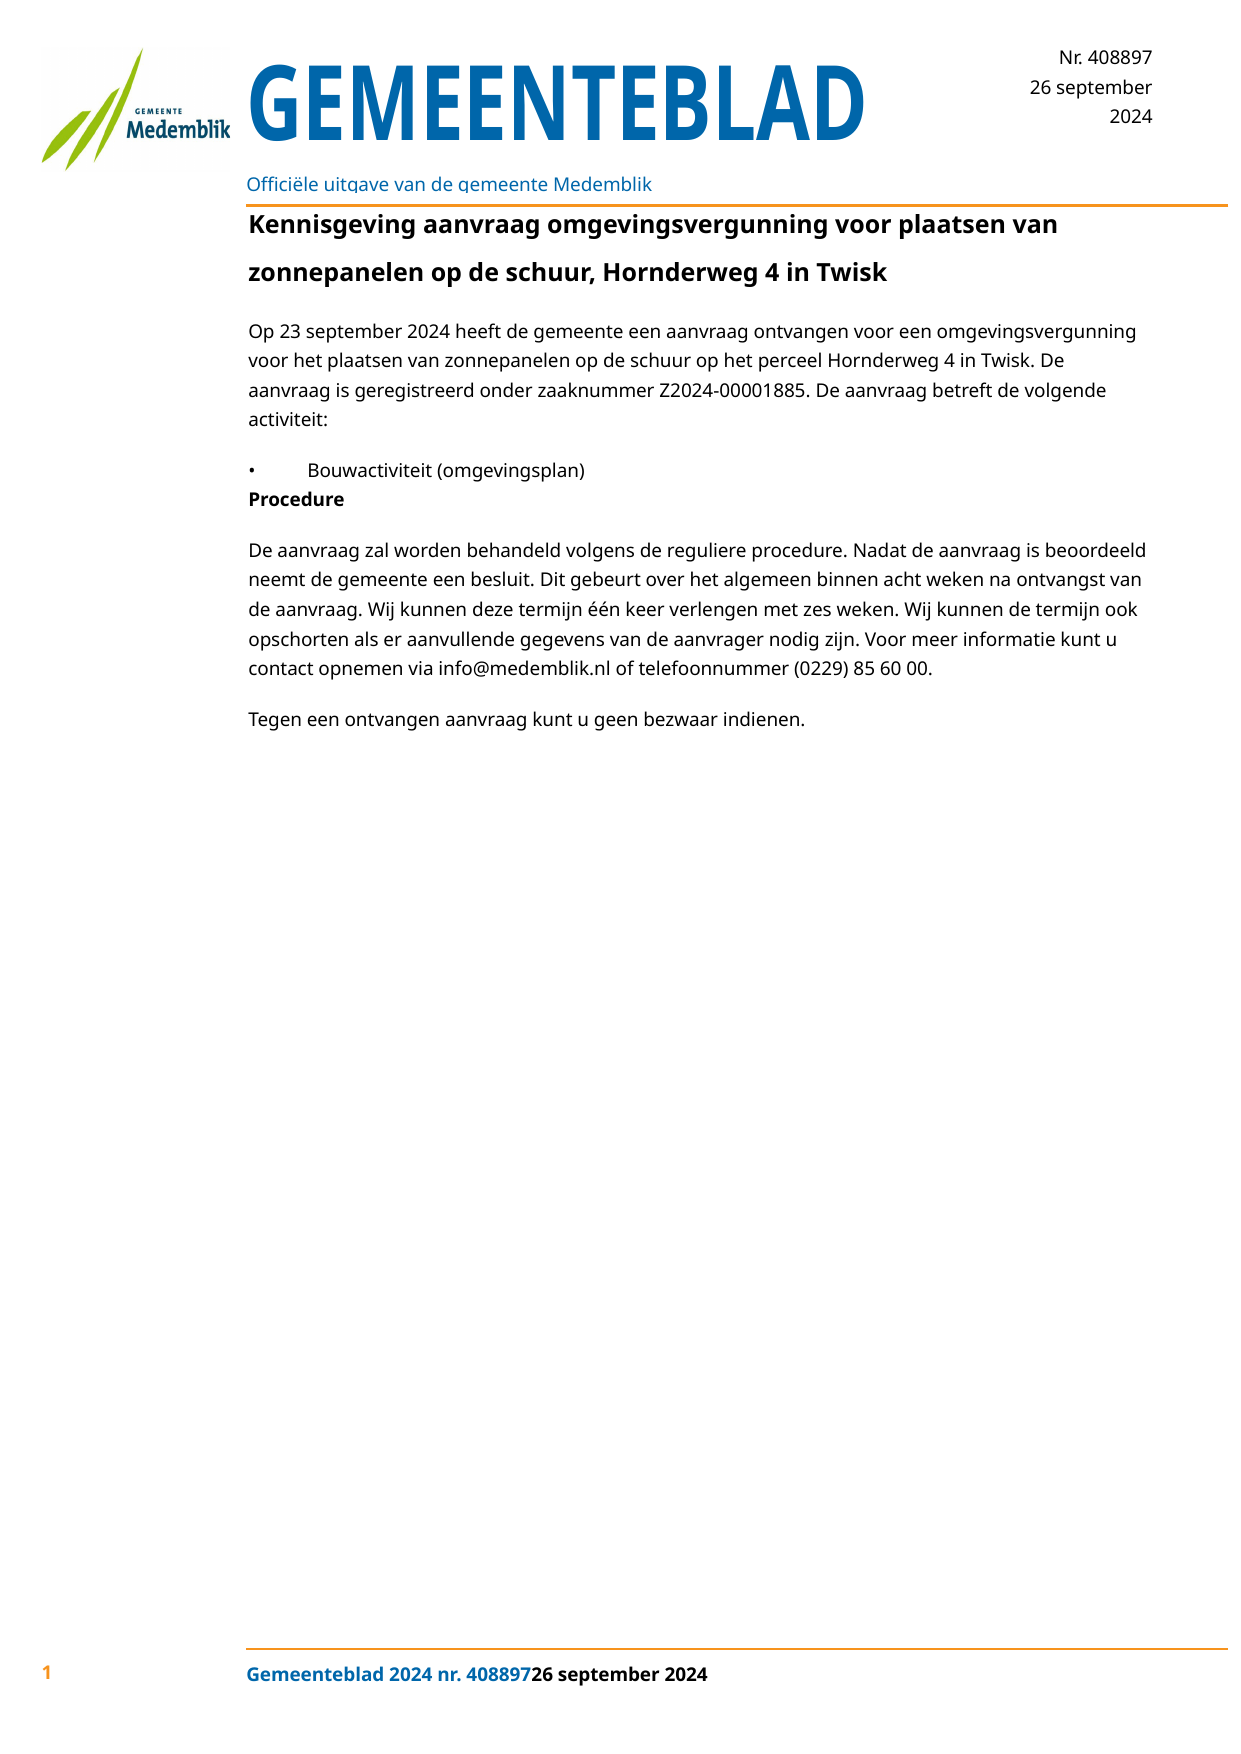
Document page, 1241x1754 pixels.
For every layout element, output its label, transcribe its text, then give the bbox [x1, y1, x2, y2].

text Op 23 september 2024 heeft de gemeente een aanvraag ontvangen voor een omgevingsvergunning voor het plaatsen van zonnepanelen op de schuur op het perceel Hornderweg 4 in Twisk. De aanvraag is geregistreerd onder zaaknummer Z2024-00001885. De aanvraag betreft de volgende activiteit: [248, 318, 1152, 432]
text Kennisgeving aanvraag omgevingsvergunning voor plaatsen van zonnepanelen op de schuur, Hornderweg 4 in Twisk [248, 207, 1152, 288]
picture [41, 47, 231, 172]
text Tegen een ontvangen aanvraag kunt u geen bezwaar indienen. [248, 706, 1152, 732]
list Bouwactiviteit (omgevingsplan) [248, 457, 1152, 483]
text Procedure [248, 487, 1152, 512]
text De aanvraag zal worden behandeld volgens de reguliere procedure. Nadat de aanvraag is beoordeeld neemt de gemeente een besluit. Dit gebeurt over het algemeen binnen acht weken na ontvangst van de aanvraag. Wij kunnen deze termijn één keer verlengen met zes weken. Wij kunnen de termijn ook opschorten als er aanvullende gegevens van de aanvrager nodig zijn. Voor meer informatie kunt u contact opnemen via info@medemblik.nl of telefoonnummer (0229) 85 60 00. [248, 537, 1152, 681]
